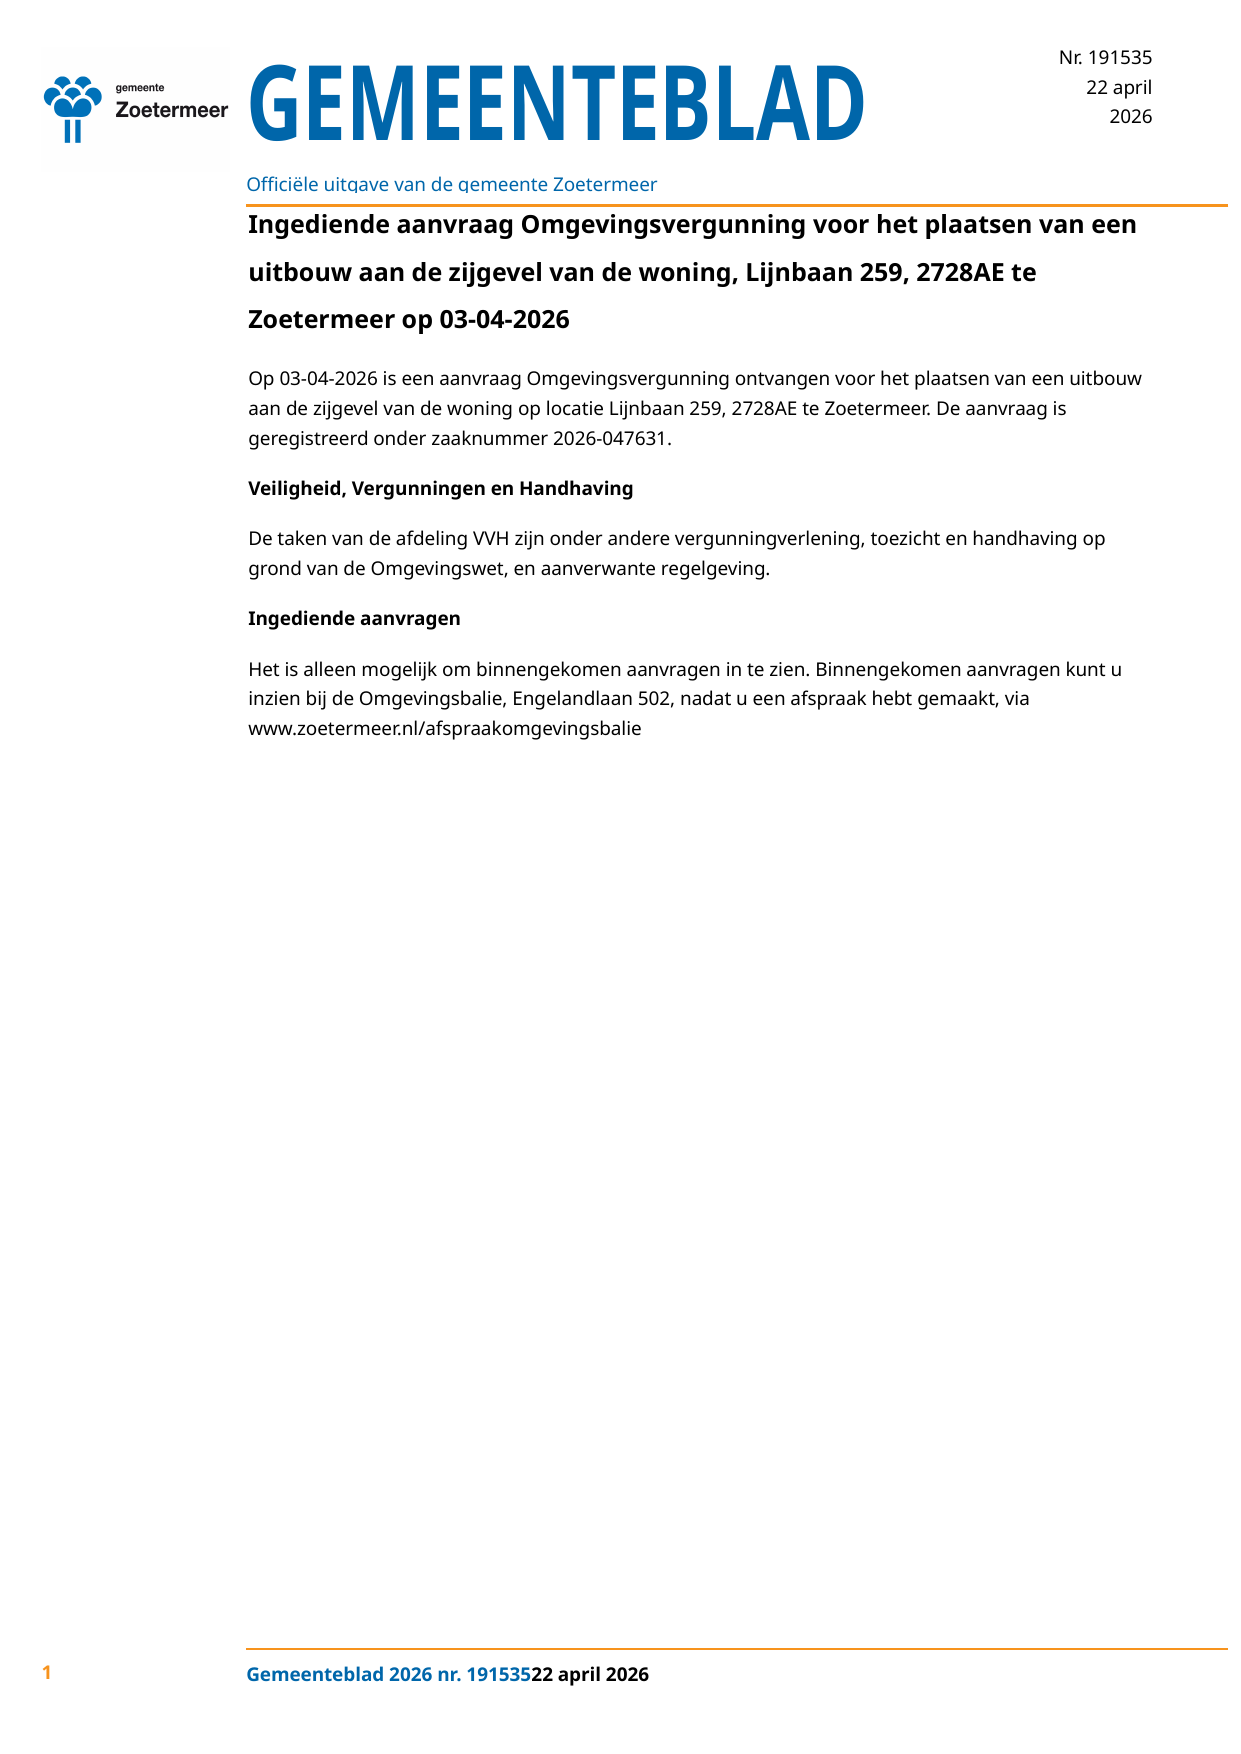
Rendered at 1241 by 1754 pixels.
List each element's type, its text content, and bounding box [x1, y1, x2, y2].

text Op 03-04-2026 is een aanvraag Omgevingsvergunning ontvangen voor het plaatsen van een uitbouw aan de zijgevel van de woning op locatie Lijnbaan 259, 2728AE te Zoetermeer. De aanvraag is geregistreerd onder zaaknummer 2026-047631. [248, 366, 1152, 450]
text Ingediende aanvraag Omgevingsvergunning voor het plaatsen van een uitbouw aan de zijgevel van de woning, Lijnbaan 259, 2728AE te Zoetermeer op 03-04-2026 [248, 207, 1152, 336]
text De taken van de afdeling VVH zijn onder andere vergunningverlening, toezicht en handhaving op grond van de Omgevingswet, en aanverwante regelgeving. [248, 526, 1152, 581]
text Ingediende aanvragen [248, 606, 1152, 631]
text Veiligheid, Vergunningen en Handhaving [248, 475, 1152, 501]
picture [41, 47, 231, 172]
text Het is alleen mogelijk om binnengekomen aanvragen in te zien. Binnengekomen aanvragen kunt u inzien bij de Omgevingsbalie, Engelandlaan 502, nadat u een afspraak hebt gemaakt, via www.zoetermeer.nl/afspraakomgevingsbalie [248, 656, 1152, 741]
